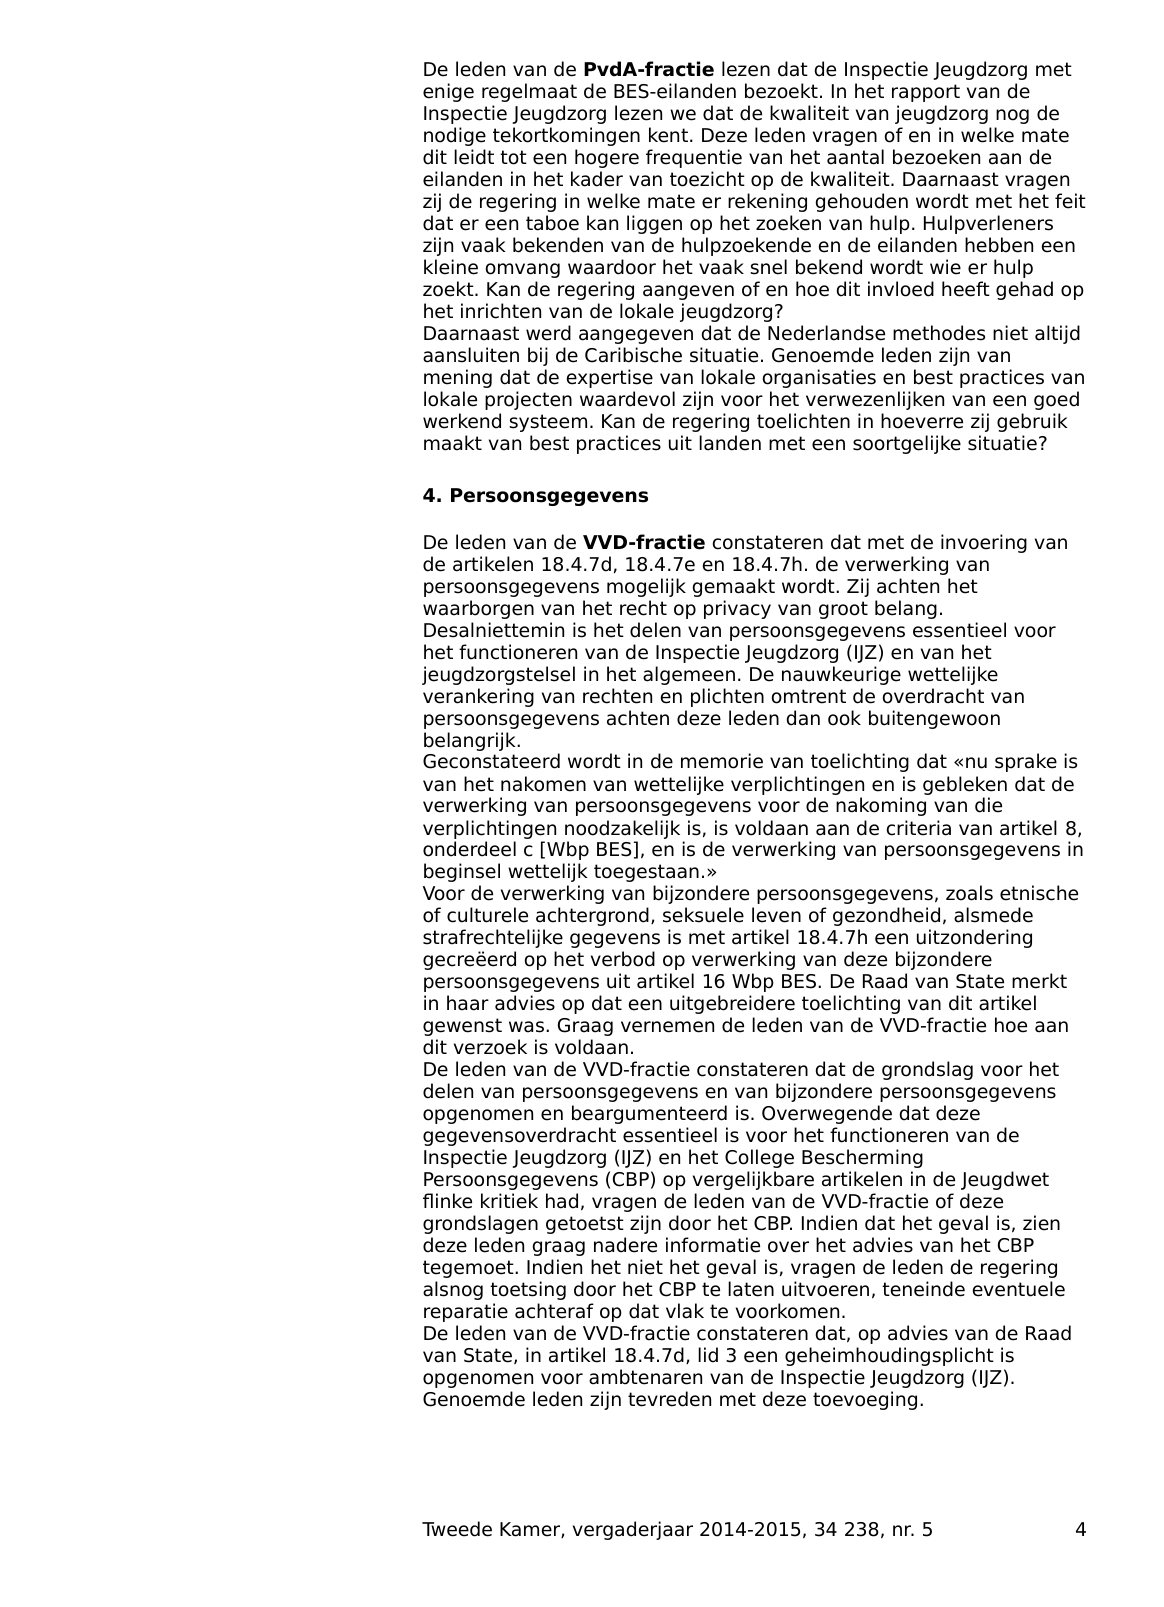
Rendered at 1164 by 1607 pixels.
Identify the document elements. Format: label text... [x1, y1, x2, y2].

text De leden van de VVD-fractie constateren dat de grondslag voor het delen van persoonsgegevens en van bijzondere persoonsgegevens opgenomen en beargumenteerd is. Overwegende dat deze gegevensoverdracht essentieel is voor het functioneren van de Inspectie Jeugdzorg (IJZ) en het College Bescherming Persoonsgegevens (CBP) op vergelijkbare artikelen in de Jeugdwet flinke kritiek had, vragen de leden van de VVD-fractie of deze grondslagen getoetst zijn door het CBP. Indien dat het geval is, zien deze leden graag nadere informatie over het advies van het CBP tegemoet. Indien het niet het geval is, vragen de leden de regering alsnog toetsing door het CBP te laten uitvoeren, teneinde eventuele reparatie achteraf op dat vlak te voorkomen. [422, 1059, 1087, 1323]
text De leden van de VVD-fractie constateren dat met de invoering van de artikelen 18.4.7d, 18.4.7e en 18.4.7h. de verwerking van persoonsgegevens mogelijk gemaakt wordt. Zij achten het waarborgen van het recht op privacy van groot belang. Desalniettemin is het delen van persoonsgegevens essentieel voor het functioneren van de Inspectie Jeugdzorg (IJZ) en van het jeugdzorgstelsel in het algemeen. De nauwkeurige wettelijke verankering van rechten en plichten omtrent de overdracht van persoonsgegevens achten deze leden dan ook buitengewoon belangrijk. [422, 532, 1087, 751]
subtitle 4. Persoonsgegevens [422, 485, 1087, 507]
text De leden van de VVD-fractie constateren dat, op advies van de Raad van State, in artikel 18.4.7d, lid 3 een geheimhoudingsplicht is opgenomen voor ambtenaren van de Inspectie Jeugdzorg (IJZ). Genoemde leden zijn tevreden met deze toevoeging. [422, 1323, 1087, 1411]
text Voor de verwerking van bijzondere persoonsgegevens, zoals etnische of culturele achtergrond, seksuele leven of gezondheid, alsmede strafrechtelijke gegevens is met artikel 18.4.7h een uitzondering gecreëerd op het verbod op verwerking van deze bijzondere persoonsgegevens uit artikel 16 Wbp BES. De Raad van State merkt in haar advies op dat een uitgebreidere toelichting van dit artikel gewenst was. Graag vernemen de leden van de VVD-fractie hoe aan dit verzoek is voldaan. [422, 883, 1087, 1059]
text Daarnaast werd aangegeven dat de Nederlandse methodes niet altijd aansluiten bij de Caribische situatie. Genoemde leden zijn van mening dat de expertise van lokale organisaties en best practices van lokale projecten waardevol zijn voor het verwezenlijken van een goed werkend systeem. Kan de regering toelichten in hoeverre zij gebruik maakt van best practices uit landen met een soortgelijke situatie? [422, 323, 1087, 455]
text De leden van de PvdA-fractie lezen dat de Inspectie Jeugdzorg met enige regelmaat de BES-eilanden bezoekt. In het rapport van de Inspectie Jeugdzorg lezen we dat de kwaliteit van jeugdzorg nog de nodige tekortkomingen kent. Deze leden vragen of en in welke mate dit leidt tot een hogere frequentie van het aantal bezoeken aan de eilanden in het kader van toezicht op de kwaliteit. Daarnaast vragen zij de regering in welke mate er rekening gehouden wordt met het feit dat er een taboe kan liggen op het zoeken van hulp. Hulpverleners zijn vaak bekenden van de hulpzoekende en de eilanden hebben een kleine omvang waardoor het vaak snel bekend wordt wie er hulp zoekt. Kan de regering aangeven of en hoe dit invloed heeft gehad op het inrichten van de lokale jeugdzorg? [422, 59, 1087, 323]
text Geconstateerd wordt in de memorie van toelichting dat «nu sprake is van het nakomen van wettelijke verplichtingen en is gebleken dat de verwerking van persoonsgegevens voor de nakoming van die verplichtingen noodzakelijk is, is voldaan aan de criteria van artikel 8, onderdeel c [Wbp BES], en is de verwerking van persoonsgegevens in beginsel wettelijk toegestaan.» [422, 751, 1087, 883]
